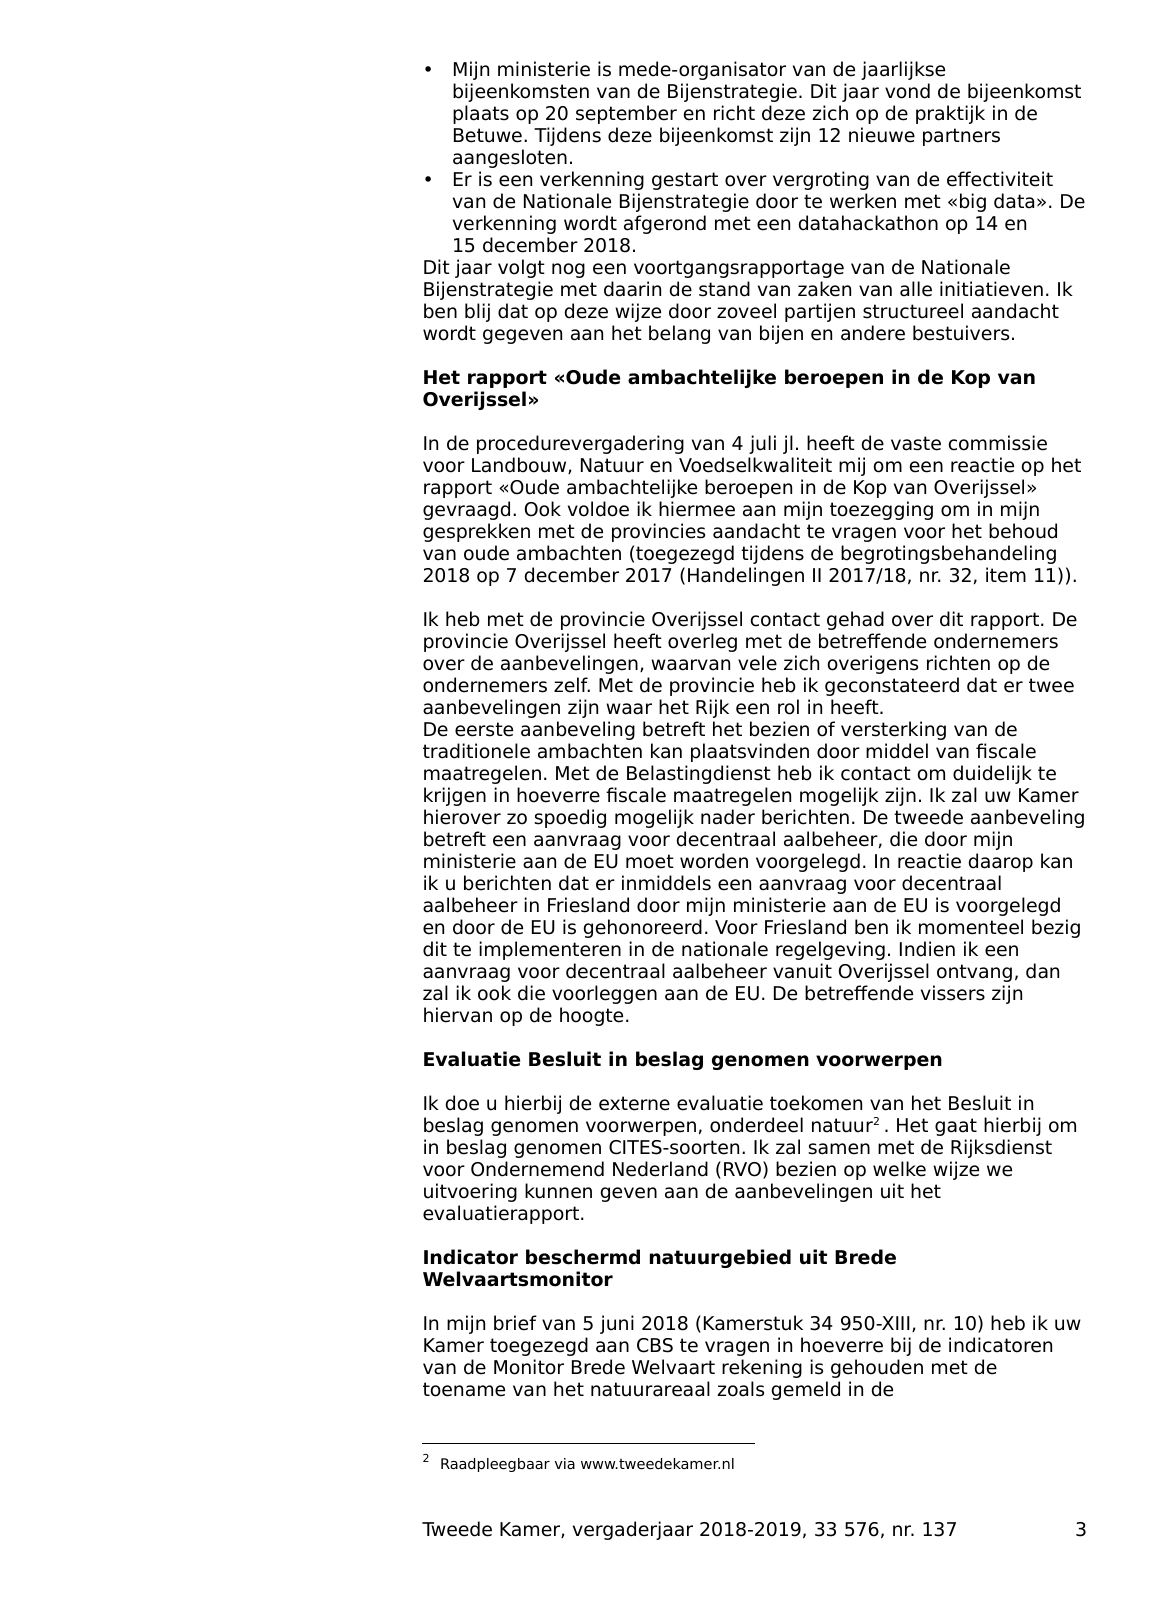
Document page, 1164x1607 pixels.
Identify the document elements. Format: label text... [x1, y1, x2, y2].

text De eerste aanbeveling betreft het bezien of versterking van de traditionele ambachten kan plaatsvinden door middel van fiscale maatregelen. Met de Belastingdienst heb ik contact om duidelijk te krijgen in hoeverre fiscale maatregelen mogelijk zijn. Ik zal uw Kamer hierover zo spoedig mogelijk nader berichten. De tweede aanbeveling betreft een aanvraag voor decentraal aalbeheer, die door mijn ministerie aan de EU moet worden voorgelegd. In reactie daarop kan ik u berichten dat er inmiddels een aanvraag voor decentraal aalbeheer in Friesland door mijn ministerie aan de EU is voorgelegd en door de EU is gehonoreerd. Voor Friesland ben ik momenteel bezig dit te implementeren in de nationale regelgeving. Indien ik een aanvraag voor decentraal aalbeheer vanuit Overijssel ontvang, dan zal ik ook die voorleggen aan de EU. De betreffende vissers zijn hiervan op de hoogte. [422, 719, 1087, 1027]
text In de procedurevergadering van 4 juli jl. heeft de vaste commissie voor Landbouw, Natuur en Voedselkwaliteit mij om een reactie op het rapport «Oude ambachtelijke beroepen in de Kop van Overijssel» gevraagd. Ook voldoe ik hiermee aan mijn toezegging om in mijn gesprekken met de provincies aandacht te vragen voor het behoud van oude ambachten (toegezegd tijdens de begrotingsbehandeling 2018 op 7 december 2017 (Handelingen II 2017/18, nr. 32, item 11)). [422, 433, 1087, 587]
subtitle Het rapport «Oude ambachtelijke beroepen in de Kop van Overijssel» [422, 367, 1087, 411]
text Raadpleegbaar via www.tweedekamer.nl [422, 1452, 1087, 1474]
subtitle Indicator beschermd natuurgebied uit Brede Welvaartsmonitor [422, 1247, 1087, 1291]
text Ik doe u hierbij de externe evaluatie toekomen van het Besluit in beslag genomen voorwerpen, onderdeel natuur. Het gaat hierbij om in beslag genomen CITES-soorten. Ik zal samen met de Rijksdienst voor Ondernemend Nederland (RVO) bezien op welke wijze we uitvoering kunnen geven aan de aanbevelingen uit het evaluatierapport. [422, 1093, 1087, 1225]
subtitle Evaluatie Besluit in beslag genomen voorwerpen [422, 1049, 1087, 1071]
text Dit jaar volgt nog een voortgangsrapportage van de Nationale Bijenstrategie met daarin de stand van zaken van alle initiatieven. Ik ben blij dat op deze wijze door zoveel partijen structureel aandacht wordt gegeven aan het belang van bijen en andere bestuivers. [422, 257, 1087, 345]
text • Mijn ministerie is mede-organisator van de jaarlijkse bijeenkomsten van de Bijenstrategie. Dit jaar vond de bijeenkomst plaats op 20 september en richt deze zich op de praktijk in de Betuwe. Tijdens deze bijeenkomst zijn 12 nieuwe partners aangesloten. [422, 59, 1087, 169]
text • Er is een verkenning gestart over vergroting van de effectiviteit van de Nationale Bijenstrategie door te werken met «big data». De verkenning wordt afgerond met een datahackathon op 14 en 15 december 2018. [422, 169, 1087, 257]
text In mijn brief van 5 juni 2018 (Kamerstuk 34 950-XIII, nr. 10) heb ik uw Kamer toegezegd aan CBS te vragen in hoeverre bij de indicatoren van de Monitor Brede Welvaart rekening is gehouden met de toename van het natuurareaal zoals gemeld in de [422, 1313, 1087, 1401]
text Ik heb met de provincie Overijssel contact gehad over dit rapport. De provincie Overijssel heeft overleg met de betreffende ondernemers over de aanbevelingen, waarvan vele zich overigens richten op de ondernemers zelf. Met de provincie heb ik geconstateerd dat er twee aanbevelingen zijn waar het Rijk een rol in heeft. [422, 609, 1087, 719]
